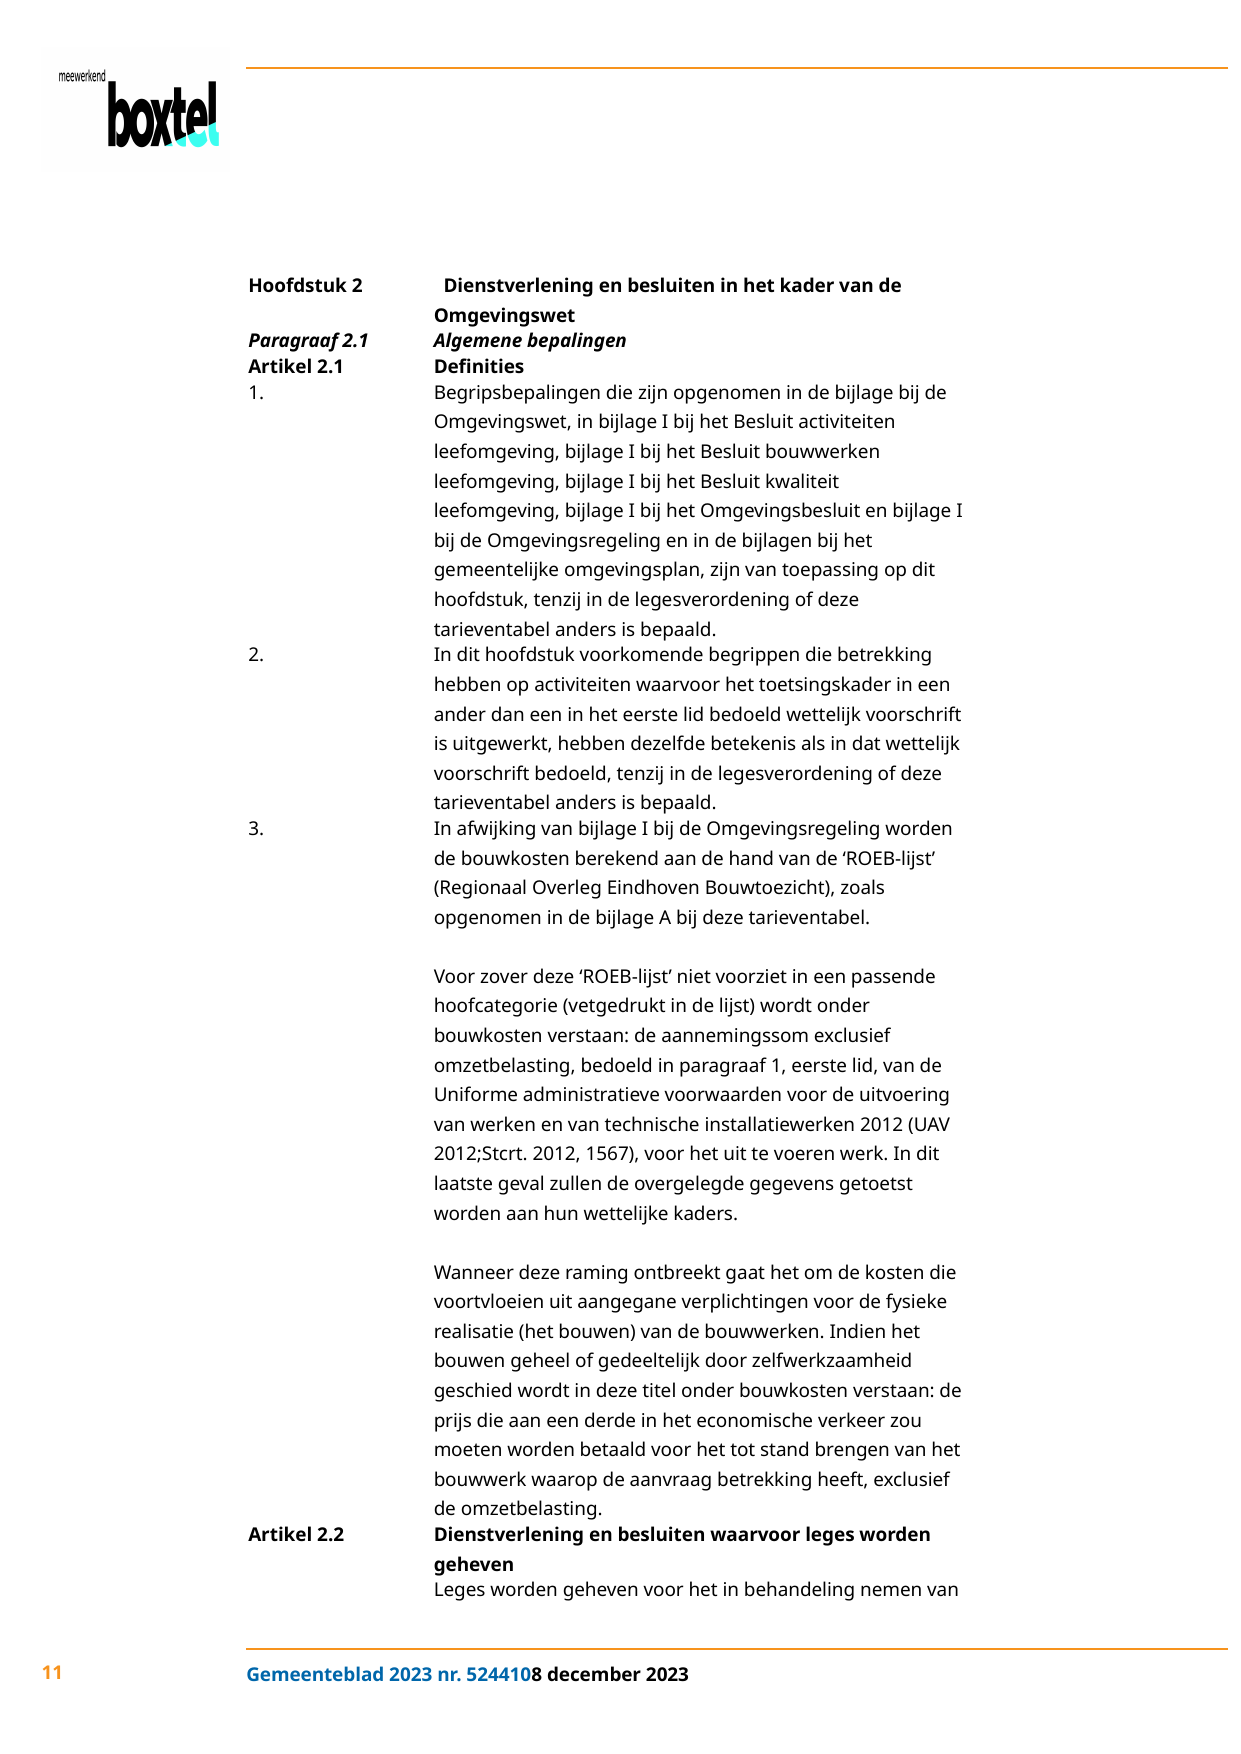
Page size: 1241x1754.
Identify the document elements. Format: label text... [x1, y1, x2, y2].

table_header [966, 273, 1152, 328]
table_header Dienstverlening en besluiten in het kader van de Omgevingswet [434, 273, 966, 328]
table_cell [966, 642, 1152, 815]
table_cell Algemene bepalingen [434, 328, 966, 353]
table_header Hoofdstuk 2 [248, 273, 433, 328]
table_cell Artikel 2.1 [248, 354, 433, 379]
table_cell Definities [434, 354, 966, 379]
table_cell [966, 1577, 1152, 1602]
table_cell In afwijking van bijlage I bij de Omgevingsregeling worden de bouwkosten berekend aan de hand van de ‘ROEB-lijst’ (Regionaal Overleg Eindhoven Bouwtoezicht), zoals opgenomen in de bijlage A bij deze tarieventabel. Voor zover deze ‘ROEB-lijst’ niet voorziet in een passende hoofcategorie (vetgedrukt in de lijst) wordt onder bouwkosten verstaan: de aannemingssom exclusief omzetbelasting, bedoeld in paragraaf 1, eerste lid, van de Uniforme administratieve voorwaarden voor de uitvoering van werken en van technische installatiewerken 2012 (UAV 2012;Stcrt. 2012, 1567), voor het uit te voeren werk. In dit laatste geval zullen de overgelegde gegevens getoetst worden aan hun wettelijke kaders. Wanneer deze raming ontbreekt gaat het om de kosten die voortvloeien uit aangegane verplichtingen voor de fysieke realisatie (het bouwen) van de bouwwerken. Indien het bouwen geheel of gedeeltelijk door zelfwerkzaamheid geschied wordt in deze titel onder bouwkosten verstaan: de prijs die aan een derde in het economische verkeer zou moeten worden betaald voor het tot stand brengen van het bouwwerk waarop de aanvraag betrekking heeft, exclusief de omzetbelasting. [434, 815, 966, 1521]
table_cell 2. [248, 642, 433, 815]
table_cell [966, 328, 1152, 353]
table_cell Artikel 2.2 [248, 1521, 433, 1577]
table_cell [248, 1577, 433, 1602]
table_cell [966, 1521, 1152, 1577]
table_cell [966, 815, 1152, 1521]
table_cell 1. [248, 379, 433, 642]
table_cell Dienstverlening en besluiten waarvoor leges worden geheven [434, 1521, 966, 1577]
table_cell In dit hoofdstuk voorkomende begrippen die betrekking hebben op activiteiten waarvoor het toetsingskader in een ander dan een in het eerste lid bedoeld wettelijk voorschrift is uitgewerkt, hebben dezelfde betekenis als in dat wettelijk voorschrift bedoeld, tenzij in de legesverordening of deze tarieventabel anders is bepaald. [434, 642, 966, 815]
table_cell [966, 354, 1152, 379]
picture [41, 47, 231, 172]
table_cell Begripsbepalingen die zijn opgenomen in de bijlage bij de Omgevingswet, in bijlage I bij het Besluit activiteiten leefomgeving, bijlage I bij het Besluit bouwwerken leefomgeving, bijlage I bij het Besluit kwaliteit leefomgeving, bijlage I bij het Omgevingsbesluit en bijlage I bij de Omgevingsregeling en in de bijlagen bij het gemeentelijke omgevingsplan, zijn van toepassing op dit hoofdstuk, tenzij in de legesverordening of deze tarieventabel anders is bepaald. [434, 379, 966, 642]
table_cell 3. [248, 815, 433, 1521]
table_cell Leges worden geheven voor het in behandeling nemen van [434, 1577, 966, 1602]
table_cell Paragraaf 2.1 [248, 328, 433, 353]
table_cell [966, 379, 1152, 642]
